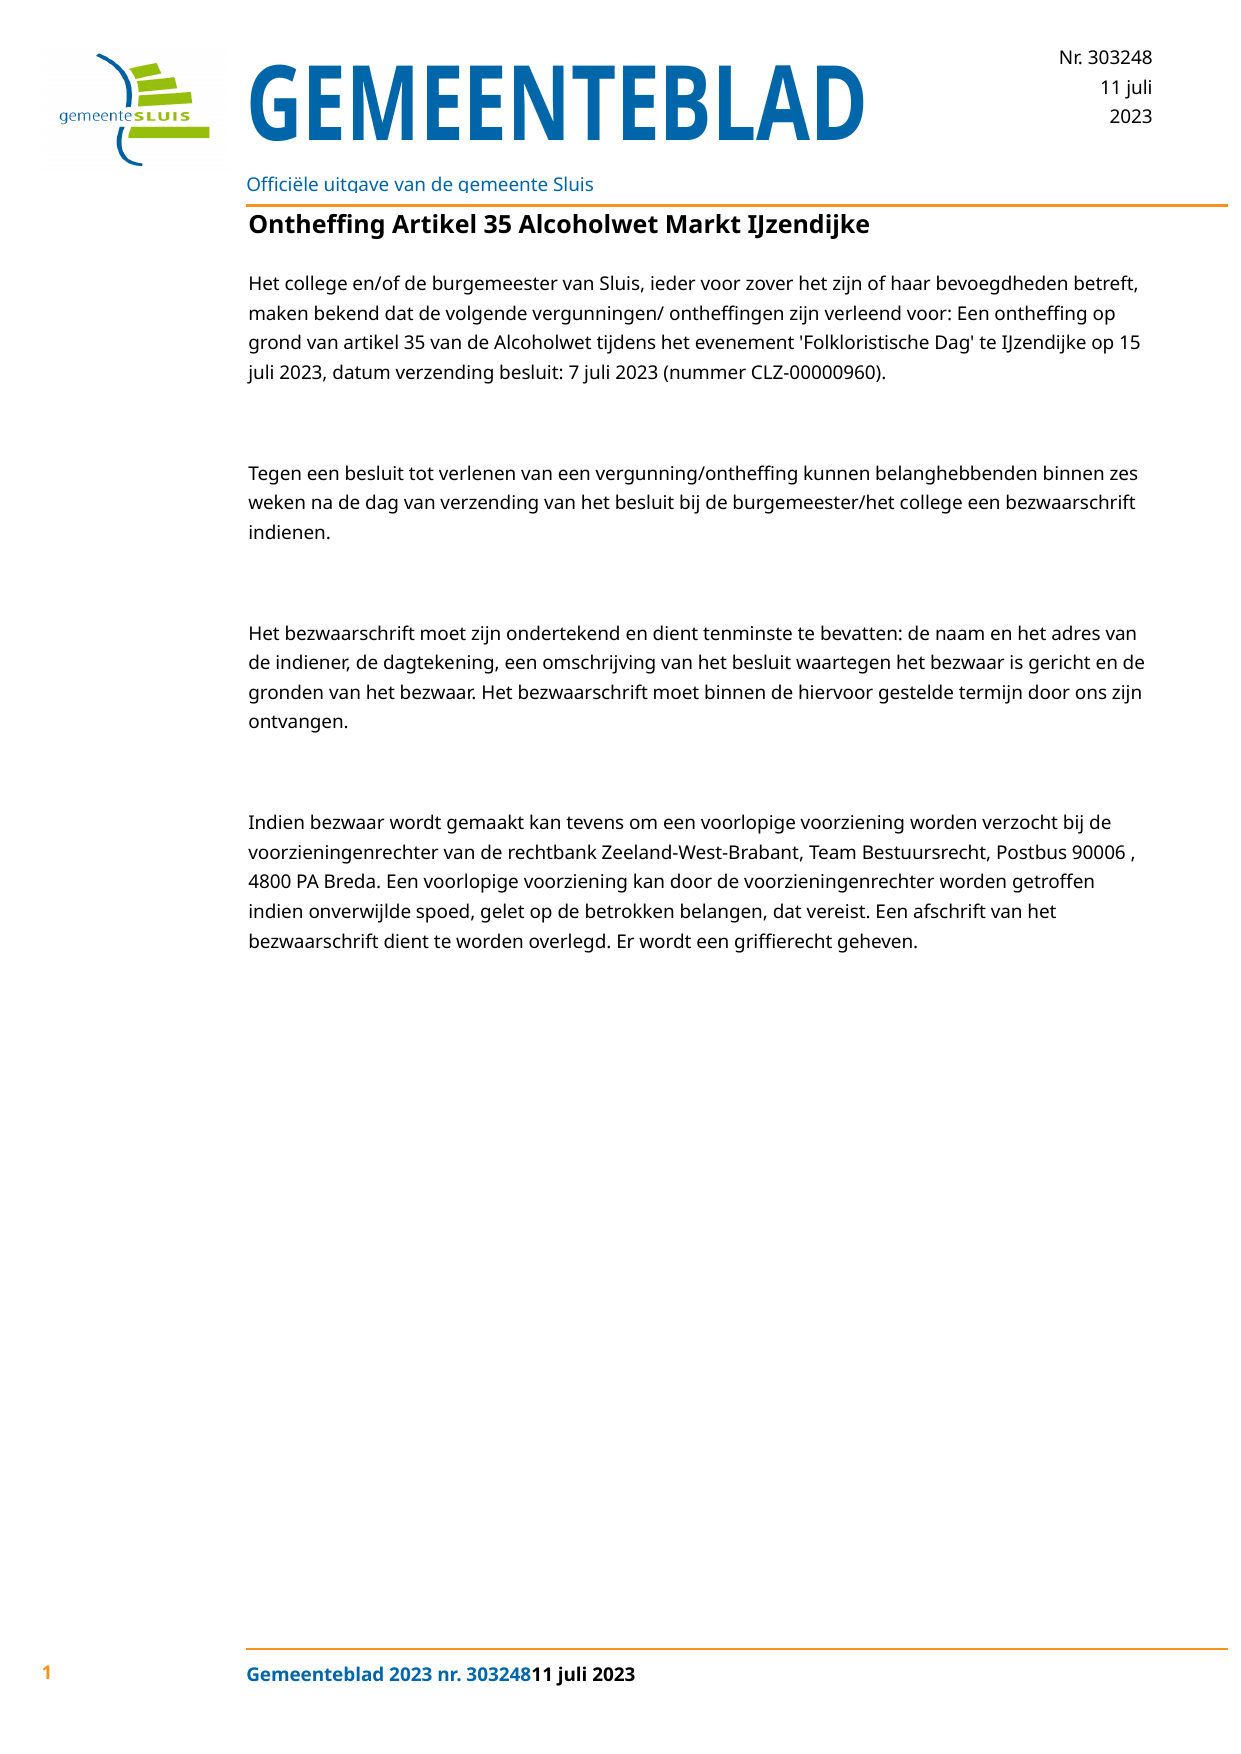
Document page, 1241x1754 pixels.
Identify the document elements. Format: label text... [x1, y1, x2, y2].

text Het bezwaarschrift moet zijn ondertekend en dient tenminste te bevatten: de naam en het adres van de indiener, de dagtekening, een omschrijving van het besluit waartegen het bezwaar is gericht en de gronden van het bezwaar. Het bezwaarschrift moet binnen de hiervoor gestelde termijn door ons zijn ontvangen. [248, 620, 1152, 734]
text Ontheffing Artikel 35 Alcoholwet Markt IJzendijke [248, 207, 1152, 241]
text Indien bezwaar wordt gemaakt kan tevens om een voorlopige voorziening worden verzocht bij de voorzieningenrechter van de rechtbank Zeeland-West-Brabant, Team Bestuursrecht, Postbus 90006 , 4800 PA Breda. Een voorlopige voorziening kan door de voorzieningenrechter worden getroffen indien onverwijlde spoed, gelet op de betrokken belangen, dat vereist. Een afschrift van het bezwaarschrift dient te worden overlegd. Er wordt een griffierecht geheven. [248, 809, 1152, 953]
text Het college en/of de burgemeester van Sluis, ieder voor zover het zijn of haar bevoegdheden betreft, maken bekend dat de volgende vergunningen/ ontheffingen zijn verleend voor: Een ontheffing op grond van artikel 35 van de Alcoholwet tijdens het evenement 'Folkloristische Dag' te IJzendijke op 15 juli 2023, datum verzending besluit: 7 juli 2023 (nummer CLZ-00000960). [248, 270, 1152, 385]
picture [41, 47, 231, 172]
text Tegen een besluit tot verlenen van een vergunning/ontheffing kunnen belanghebbenden binnen zes weken na de dag van verzending van het besluit bij de burgemeester/het college een bezwaarschrift indienen. [248, 460, 1152, 545]
